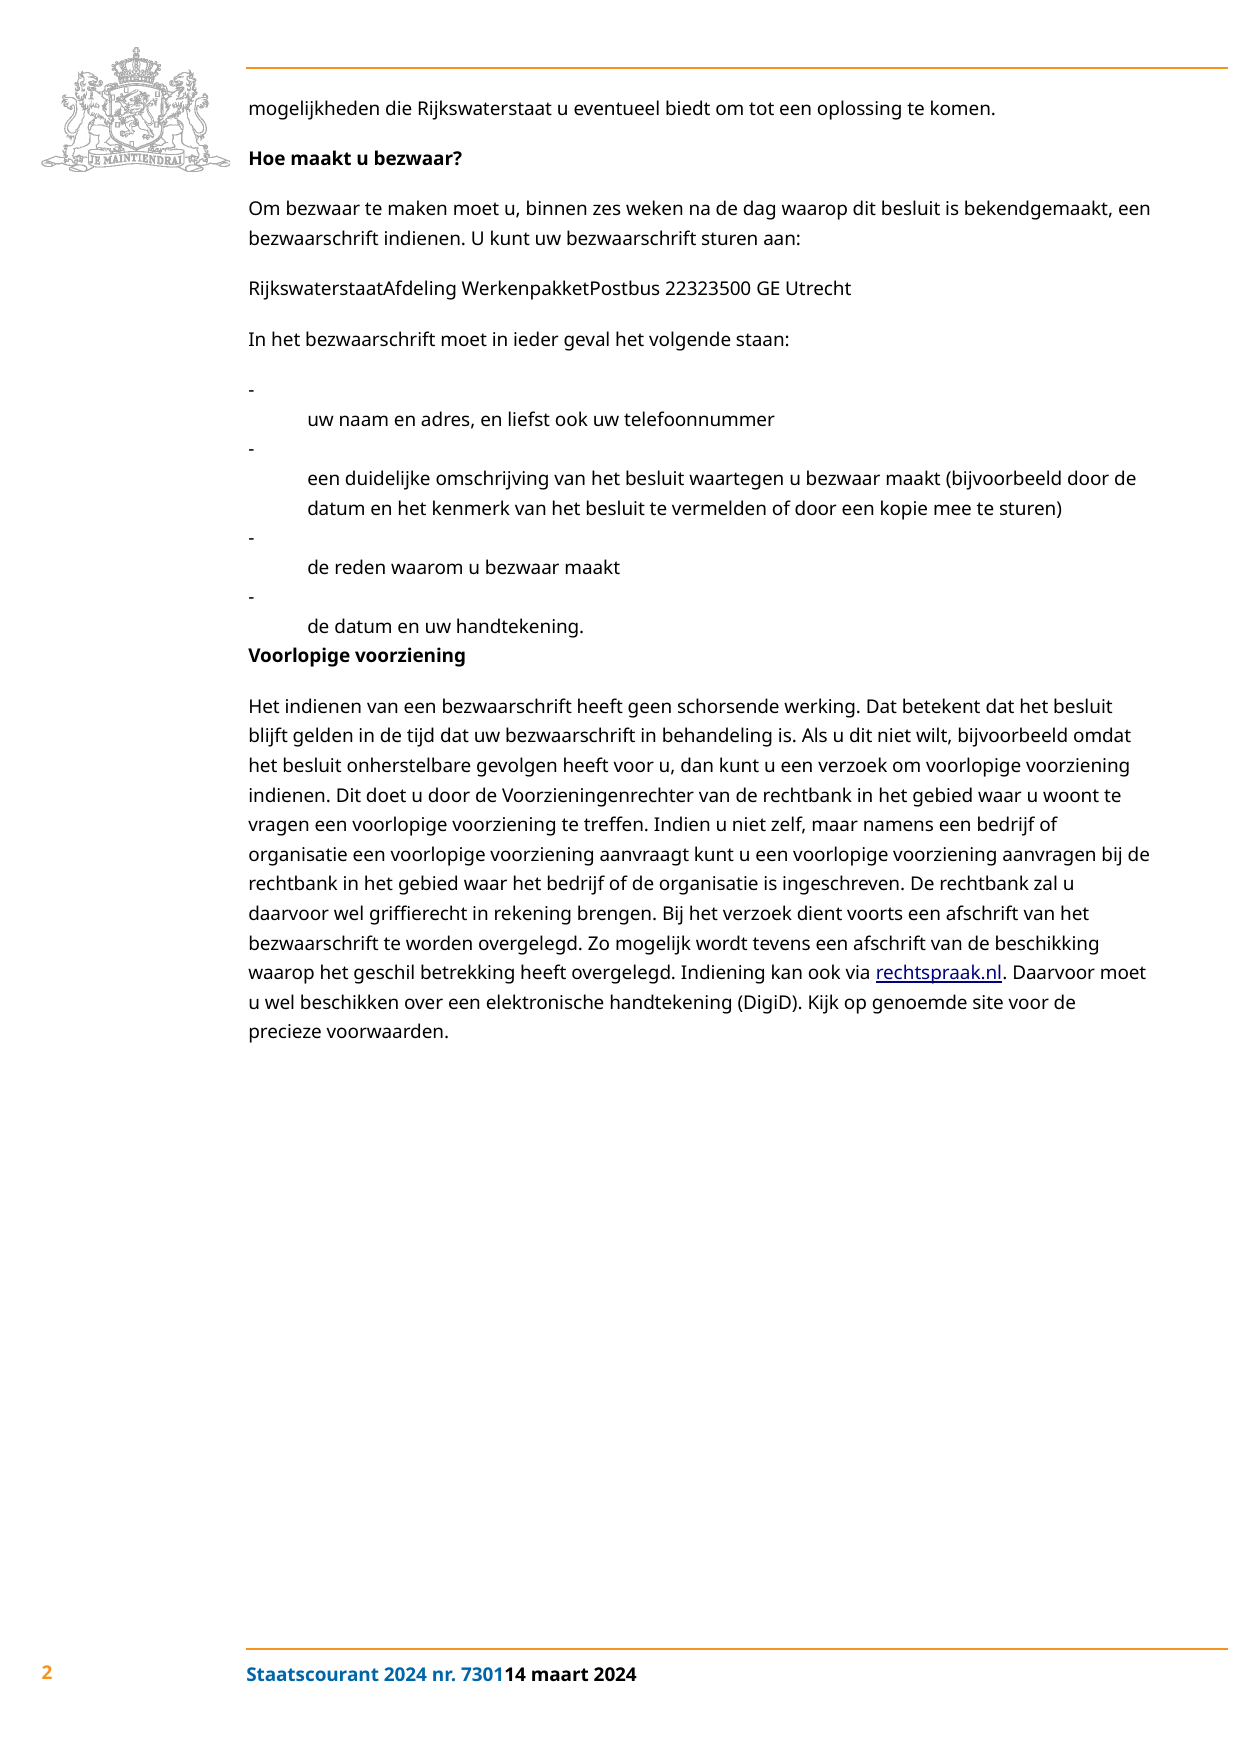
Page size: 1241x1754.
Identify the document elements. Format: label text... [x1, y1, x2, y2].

text RijkswaterstaatAfdeling WerkenpakketPostbus 22323500 GE Utrecht [248, 276, 1152, 301]
list uw naam en adres, en liefst ook uw telefoonnummer [248, 406, 1152, 432]
text Voorlopige voorziening [248, 643, 1152, 668]
text mogelijkheden die Rijkswaterstaat u eventueel biedt om tot een oplossing te komen. [248, 95, 1152, 121]
list de datum en uw handtekening. [248, 613, 1152, 639]
text In het bezwaarschrift moet in ieder geval het volgende staan: [248, 326, 1152, 352]
list de reden waarom u bezwaar maakt [248, 554, 1152, 580]
text Om bezwaar te maken moet u, binnen zes weken na de dag waarop dit besluit is bekendgemaakt, een bezwaarschrift indienen. U kunt uw bezwaarschrift sturen aan: [248, 196, 1152, 251]
list een duidelijke omschrijving van het besluit waartegen u bezwaar maakt (bijvoorbeeld door de datum en het kenmerk van het besluit te vermelden of door een kopie mee te sturen) [248, 465, 1152, 521]
text Hoe maakt u bezwaar? [248, 145, 1152, 171]
text Het indienen van een bezwaarschrift heeft geen schorsende werking. Dat betekent dat het besluit blijft gelden in de tijd dat uw bezwaarschrift in behandeling is. Als u dit niet wilt, bijvoorbeeld omdat het besluit onherstelbare gevolgen heeft voor u, dan kunt u een verzoek om voorlopige voorziening indienen. Dit doet u door de Voorzieningenrechter van de rechtbank in het gebied waar u woont te vragen een voorlopige voorziening te treffen. Indien u niet zelf, maar namens een bedrijf of organisatie een voorlopige voorziening aanvraagt kunt u een voorlopige voorziening aanvragen bij de rechtbank in het gebied waar het bedrijf of de organisatie is ingeschreven. De rechtbank zal u daarvoor wel griffierecht in rekening brengen. Bij het verzoek dient voorts een afschrift van het bezwaarschrift te worden overgelegd. Zo mogelijk wordt tevens een afschrift van de beschikking waarop het geschil betrekking heeft overgelegd. Indiening kan ook via rechtspraak.nl. Daarvoor moet u wel beschikken over een elektronische handtekening (DigiD). Kijk op genoemde site voor de precieze voorwaarden. [248, 693, 1152, 1044]
picture [41, 47, 231, 172]
